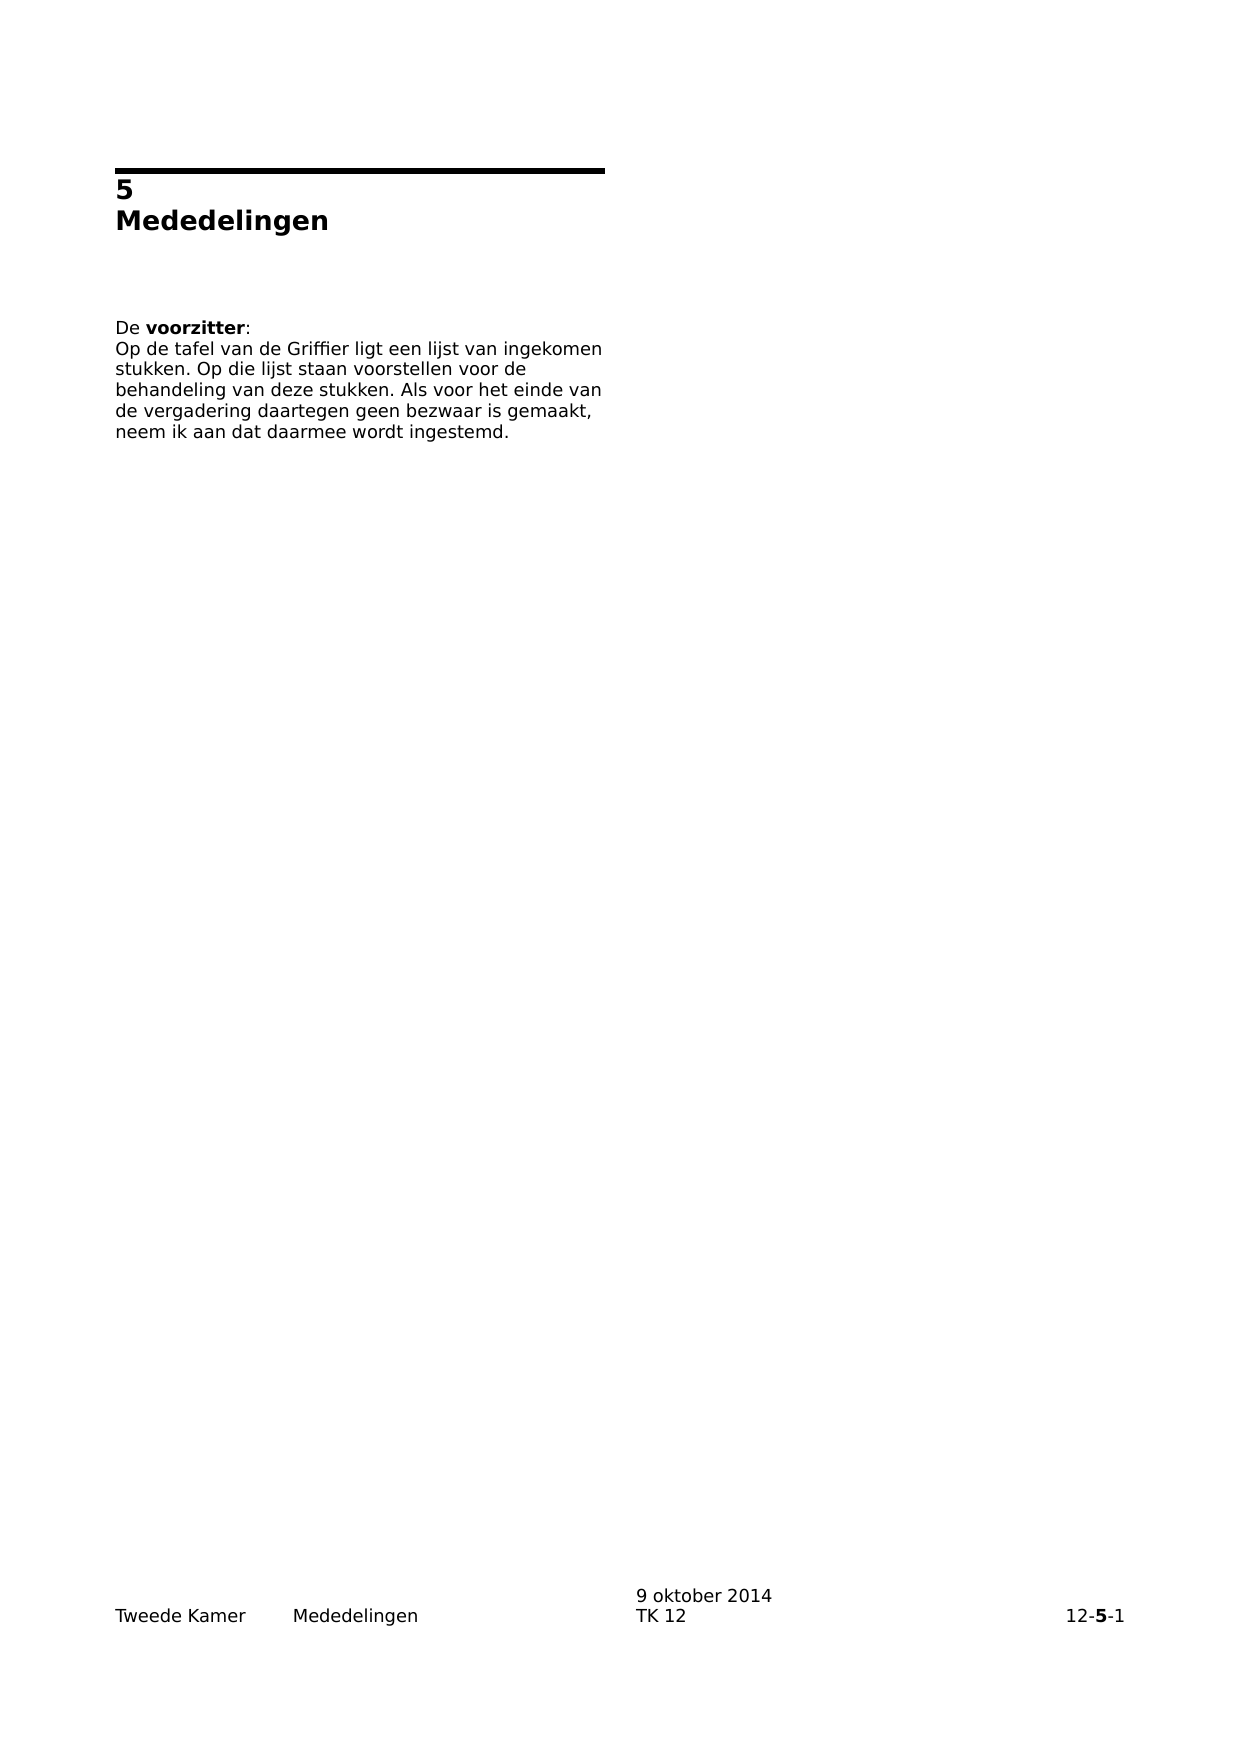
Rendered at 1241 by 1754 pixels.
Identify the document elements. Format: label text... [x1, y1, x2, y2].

text Op de tafel van de Griffier ligt een lijst van ingekomen stukken. Op die lijst staan voorstellen voor de behandeling van deze stukken. Als voor het einde van de vergadering daartegen geen bezwaar is gemaakt, neem ik aan dat daarmee wordt ingestemd. [115, 338, 605, 442]
text De voorzitter: [115, 318, 605, 338]
title 5 Mededelingen [115, 174, 605, 237]
